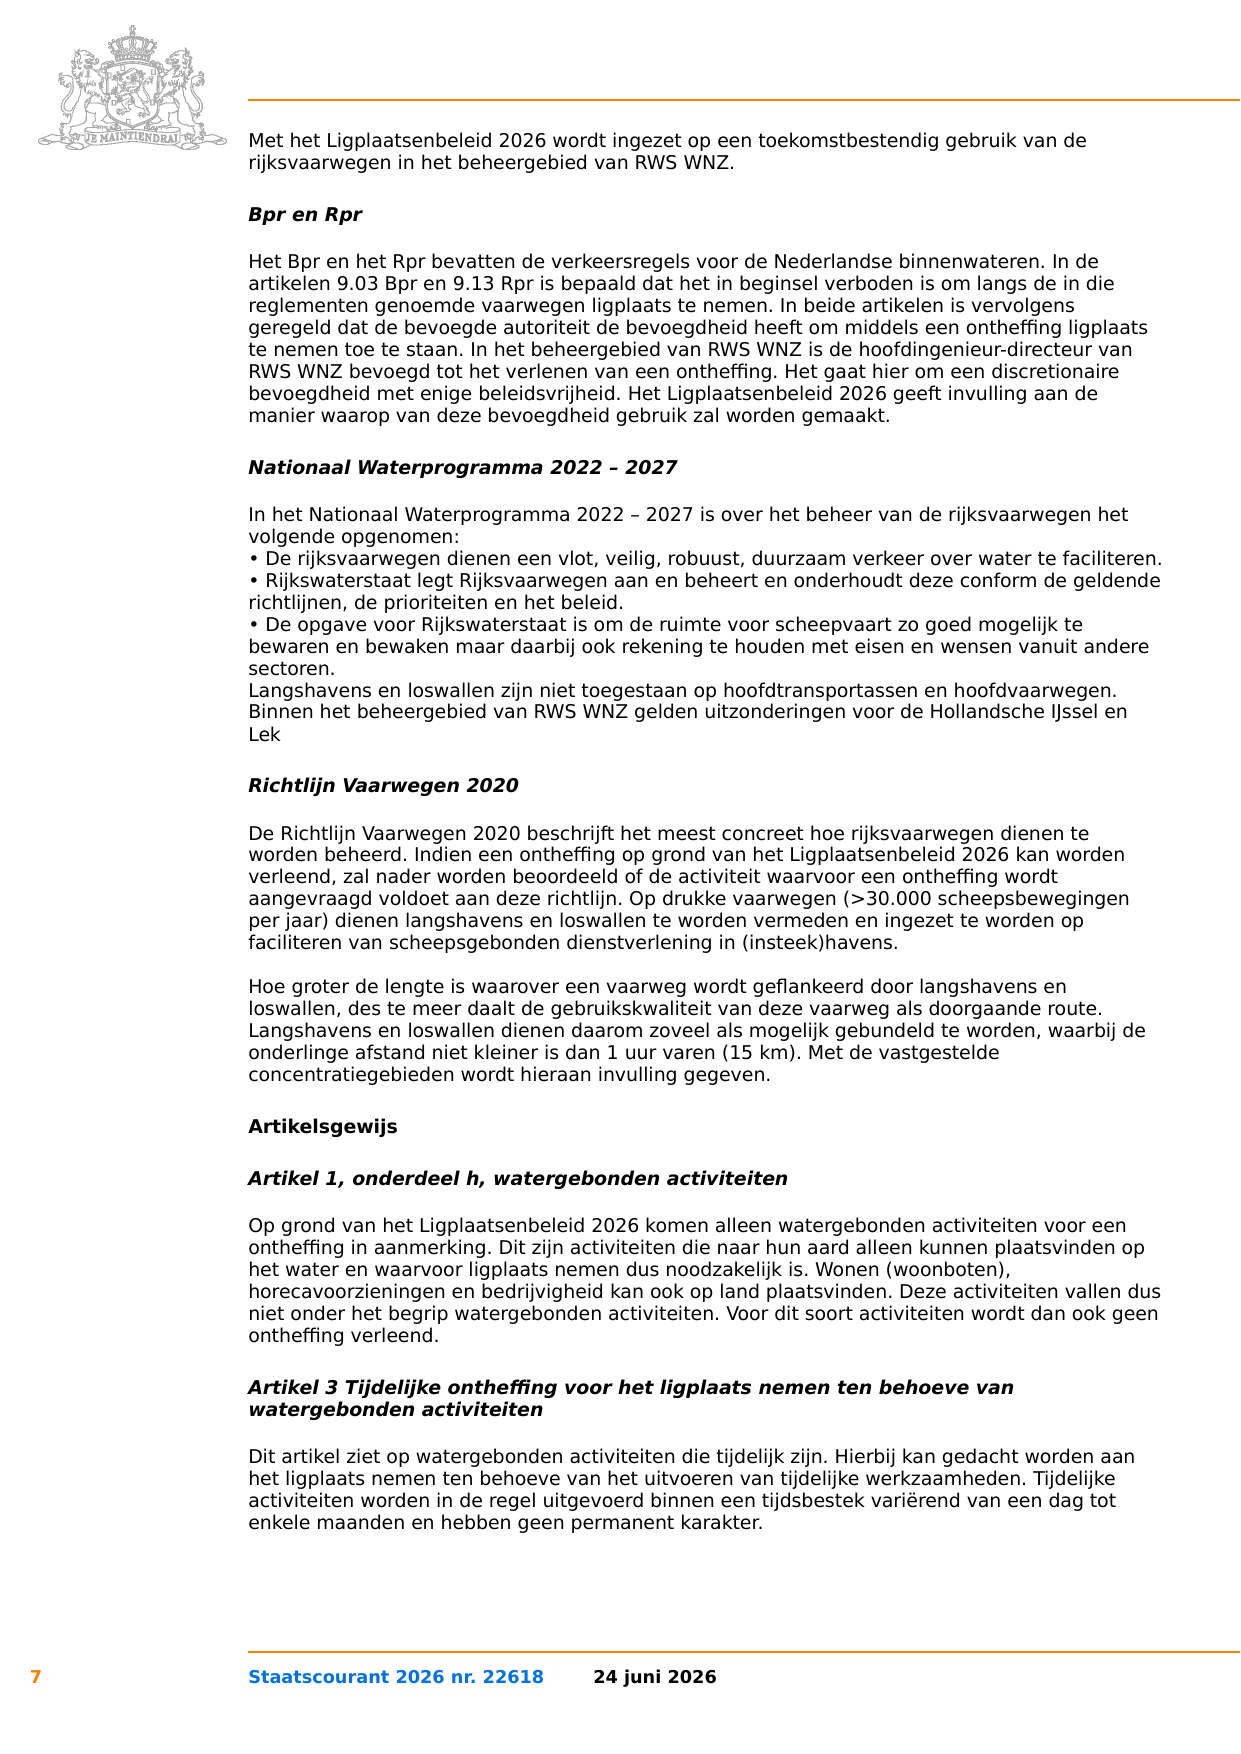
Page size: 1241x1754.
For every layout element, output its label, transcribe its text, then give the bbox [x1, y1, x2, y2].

text • De rijksvaarwegen dienen een vlot, veilig, robuust, duurzaam verkeer over water te faciliteren. [248, 548, 1163, 569]
text Op grond van het Ligplaatsenbeleid 2026 komen alleen watergebonden activiteiten voor een ontheffing in aanmerking. Dit zijn activiteiten die naar hun aard alleen kunnen plaatsvinden op het water en waarvoor ligplaats nemen dus noodzakelijk is. Wonen (woonboten), horecavoorzieningen en bedrijvigheid kan ook op land plaatsvinden. Deze activiteiten vallen dus niet onder het begrip watergebonden activiteiten. Voor dit soort activiteiten wordt dan ook geen ontheffing verleend. [248, 1215, 1163, 1347]
text • De opgave voor Rijkswaterstaat is om de ruimte voor scheepvaart zo goed mogelijk te bewaren en bewaken maar daarbij ook rekening te houden met eisen en wensen vanuit andere sectoren. [248, 613, 1163, 679]
subtitle Artikelsgewijs [248, 1116, 1163, 1138]
subtitle Richtlijn Vaarwegen 2020 [248, 775, 1163, 797]
text In het Nationaal Waterprogramma 2022 – 2027 is over het beheer van de rijksvaarwegen het volgende opgenomen: [248, 504, 1163, 548]
text Dit artikel ziet op watergebonden activiteiten die tijdelijk zijn. Hierbij kan gedacht worden aan het ligplaats nemen ten behoeve van het uitvoeren van tijdelijke werkzaamheden. Tijdelijke activiteiten worden in de regel uitgevoerd binnen een tijdsbestek variërend van een dag tot enkele maanden en hebben geen permanent karakter. [248, 1446, 1163, 1534]
text Langshavens en loswallen zijn niet toegestaan op hoofdtransportassen en hoofdvaarwegen. Binnen het beheergebied van RWS WNZ gelden uitzonderingen voor de Hollandsche IJssel en Lek [248, 679, 1163, 745]
subtitle Artikel 3 Tijdelijke ontheffing voor het ligplaats nemen ten behoeve van watergebonden activiteiten [248, 1377, 1163, 1421]
text Met het Ligplaatsenbeleid 2026 wordt ingezet op een toekomstbestendig gebruik van de rijksvaarwegen in het beheergebied van RWS WNZ. [248, 130, 1163, 174]
subtitle Bpr en Rpr [248, 204, 1163, 226]
text Hoe groter de lengte is waarover een vaarweg wordt geflankeerd door langshavens en loswallen, des te meer daalt de gebruikskwaliteit van deze vaarweg als doorgaande route. Langshavens en loswallen dienen daarom zoveel als mogelijk gebundeld te worden, waarbij de onderlinge afstand niet kleiner is dan 1 uur varen (15 km). Met de vastgestelde concentratiegebieden wordt hieraan invulling gegeven. [248, 976, 1163, 1086]
subtitle Artikel 1, onderdeel h, watergebonden activiteiten [248, 1168, 1163, 1190]
text Het Bpr en het Rpr bevatten de verkeersregels voor de Nederlandse binnenwateren. In de artikelen 9.03 Bpr en 9.13 Rpr is bepaald dat het in beginsel verboden is om langs de in die reglementen genoemde vaarwegen ligplaats te nemen. In beide artikelen is vervolgens geregeld dat de bevoegde autoriteit de bevoegdheid heeft om middels een ontheffing ligplaats te nemen toe te staan. In het beheergebied van RWS WNZ is de hoofdingenieur-directeur van RWS WNZ bevoegd tot het verlenen van een ontheffing. Het gaat hier om een discretionaire bevoegdheid met enige beleidsvrijheid. Het Ligplaatsenbeleid 2026 geeft invulling aan de manier waarop van deze bevoegdheid gebruik zal worden gemaakt. [248, 251, 1163, 427]
subtitle Nationaal Waterprogramma 2022 – 2027 [248, 457, 1163, 479]
text De Richtlijn Vaarwegen 2020 beschrijft het meest concreet hoe rijksvaarwegen dienen te worden beheerd. Indien een ontheffing op grond van het Ligplaatsenbeleid 2026 kan worden verleend, zal nader worden beoordeeld of de activiteit waarvoor een ontheffing wordt aangevraagd voldoet aan deze richtlijn. Op drukke vaarwegen (>30.000 scheepsbewegingen per jaar) dienen langshavens en loswallen te worden vermeden en ingezet te worden op faciliteren van scheepsgebonden dienstverlening in (insteek)havens. [248, 822, 1163, 954]
text • Rijkswaterstaat legt Rijksvaarwegen aan en beheert en onderhoudt deze conform de geldende richtlijnen, de prioriteiten en het beleid. [248, 569, 1163, 613]
picture [38, 25, 227, 150]
